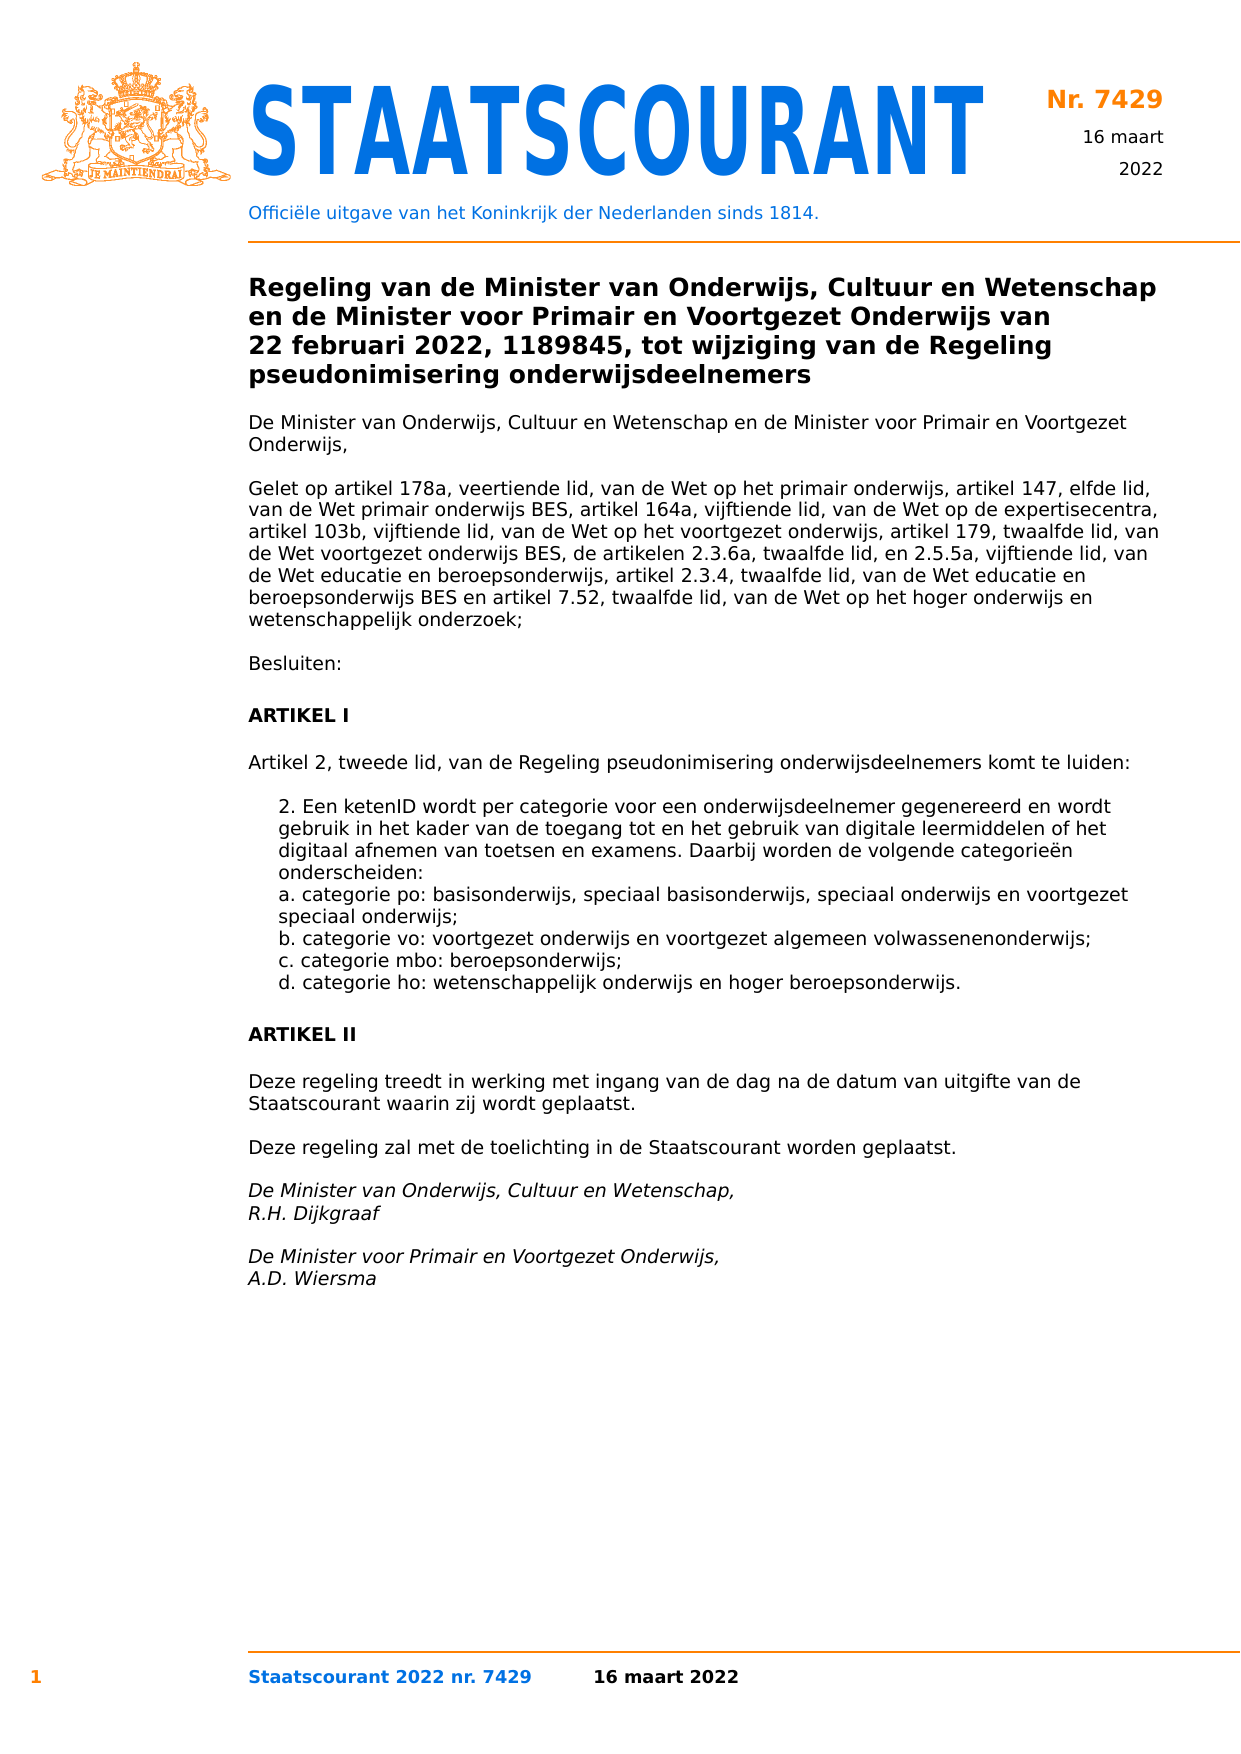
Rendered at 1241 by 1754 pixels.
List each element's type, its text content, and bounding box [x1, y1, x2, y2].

picture [41, 62, 231, 186]
text De Minister van Onderwijs, Cultuur en Wetenschap en de Minister voor Primair en Voortgezet Onderwijs, [248, 412, 1163, 456]
text Gelet op artikel 178a, veertiende lid, van de Wet op het primair onderwijs, artikel 147, elfde lid, van de Wet primair onderwijs BES, artikel 164a, vijftiende lid, van de Wet op de expertisecentra, artikel 103b, vijftiende lid, van de Wet op het voortgezet onderwijs, artikel 179, twaalfde lid, van de Wet voortgezet onderwijs BES, de artikelen 2.3.6a, twaalfde lid, en 2.5.5a, vijftiende lid, van de Wet educatie en beroepsonderwijs, artikel 2.3.4, twaalfde lid, van de Wet educatie en beroepsonderwijs BES en artikel 7.52, twaalfde lid, van de Wet op het hoger onderwijs en wetenschappelijk onderzoek; [248, 477, 1163, 631]
subtitle Regeling van de Minister van Onderwijs, Cultuur en Wetenschap en de Minister voor Primair en Voortgezet Onderwijs van 22 februari 2022, 1189845, tot wijziging van de Regeling pseudonimisering onderwijsdeelnemers [248, 273, 1163, 390]
table_header STAATSCOURANT [248, 62, 998, 203]
subtitle ARTIKEL I [248, 705, 1163, 727]
text b. categorie vo: voortgezet onderwijs en voortgezet algemeen volwassenenonderwijs; [278, 928, 1163, 950]
text c. categorie mbo: beroepsonderwijs; [278, 950, 1163, 972]
text Deze regeling treedt in werking met ingang van de dag na de datum van uitgifte van de Staatscourant waarin zij wordt geplaatst. [248, 1071, 1163, 1115]
text a. categorie po: basisonderwijs, speciaal basisonderwijs, speciaal onderwijs en voortgezet speciaal onderwijs; [278, 884, 1163, 928]
text De Minister voor Primair en Voortgezet Onderwijs, A.D. Wiersma [248, 1246, 1163, 1290]
table_cell Officiële uitgave van het Koninkrijk der Nederlanden sinds 1814. [248, 203, 1240, 241]
text 2. Een ketenID wordt per categorie voor een onderwijsdeelnemer gegenereerd en wordt gebruik in het kader van de toegang tot en het gebruik van digitale leermiddelen of het digitaal afnemen van toetsen en examens. Daarbij worden de volgende categorieën onderscheiden: [278, 796, 1163, 884]
text Deze regeling zal met de toelichting in de Staatscourant worden geplaatst. [248, 1137, 1163, 1158]
table_cell 16 maart [998, 121, 1240, 153]
subtitle ARTIKEL II [248, 1024, 1163, 1046]
text d. categorie ho: wetenschappelijk onderwijs en hoger beroepsonderwijs. [278, 972, 1163, 994]
text Besluiten: [248, 653, 1163, 675]
table_cell 2022 [998, 153, 1240, 203]
text De Minister van Onderwijs, Cultuur en Wetenschap, R.H. Dijkgraaf [248, 1180, 1163, 1224]
table_header Nr. 7429 [998, 62, 1240, 121]
table_header [25, 62, 248, 241]
text Artikel 2, tweede lid, van de Regeling pseudonimisering onderwijsdeelnemers komt te luiden: [248, 752, 1163, 774]
